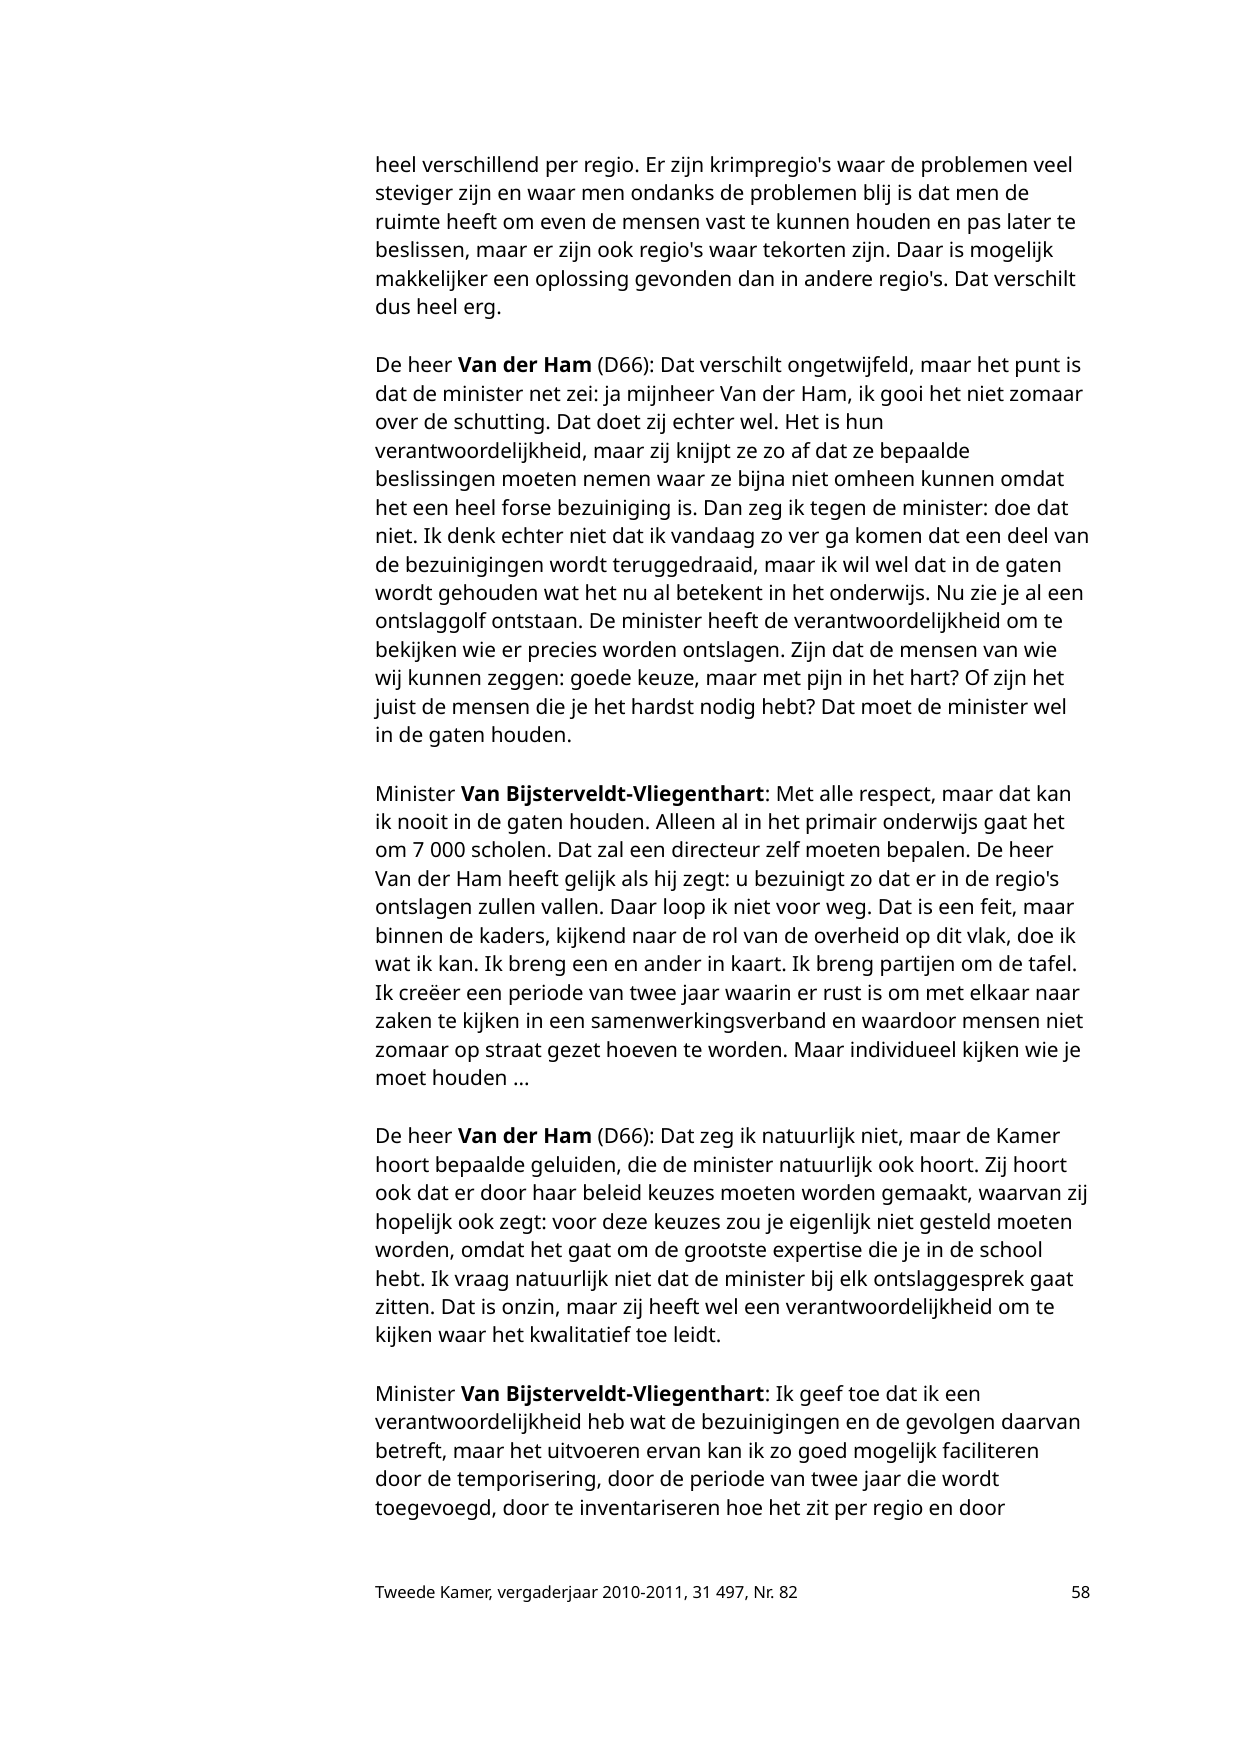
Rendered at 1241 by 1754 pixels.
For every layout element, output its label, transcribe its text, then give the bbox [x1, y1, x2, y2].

text Minister Van Bijsterveldt-Vliegenthart: Ik geef toe dat ik een verantwoordelijkheid heb wat de bezuinigingen en de gevolgen daarvan betreft, maar het uitvoeren ervan kan ik zo goed mogelijk faciliteren door de temporisering, door de periode van twee jaar die wordt toegevoegd, door te inventariseren hoe het zit per regio en door [375, 1379, 1090, 1521]
text De heer Van der Ham (D66): Dat zeg ik natuurlijk niet, maar de Kamer hoort bepaalde geluiden, die de minister natuurlijk ook hoort. Zij hoort ook dat er door haar beleid keuzes moeten worden gemaakt, waarvan zij hopelijk ook zegt: voor deze keuzes zou je eigenlijk niet gesteld moeten worden, omdat het gaat om de grootste expertise die je in de school hebt. Ik vraag natuurlijk niet dat de minister bij elk ontslaggesprek gaat zitten. Dat is onzin, maar zij heeft wel een verantwoordelijkheid om te kijken waar het kwalitatief toe leidt. [375, 1122, 1090, 1349]
text heel verschillend per regio. Er zijn krimpregio's waar de problemen veel steviger zijn en waar men ondanks de problemen blij is dat men de ruimte heeft om even de mensen vast te kunnen houden en pas later te beslissen, maar er zijn ook regio's waar tekorten zijn. Daar is mogelijk makkelijker een oplossing gevonden dan in andere regio's. Dat verschilt dus heel erg. [375, 150, 1090, 321]
text De heer Van der Ham (D66): Dat verschilt ongetwijfeld, maar het punt is dat de minister net zei: ja mijnheer Van der Ham, ik gooi het niet zomaar over de schutting. Dat doet zij echter wel. Het is hun verantwoordelijkheid, maar zij knijpt ze zo af dat ze bepaalde beslissingen moeten nemen waar ze bijna niet omheen kunnen omdat het een heel forse bezuiniging is. Dan zeg ik tegen de minister: doe dat niet. Ik denk echter niet dat ik vandaag zo ver ga komen dat een deel van de bezuinigingen wordt teruggedraaid, maar ik wil wel dat in de gaten wordt gehouden wat het nu al betekent in het onderwijs. Nu zie je al een ontslaggolf ontstaan. De minister heeft de verantwoordelijkheid om te bekijken wie er precies worden ontslagen. Zijn dat de mensen van wie wij kunnen zeggen: goede keuze, maar met pijn in het hart? Of zijn het juist de mensen die je het hardst nodig hebt? Dat moet de minister wel in de gaten houden. [375, 351, 1090, 749]
text Minister Van Bijsterveldt-Vliegenthart: Met alle respect, maar dat kan ik nooit in de gaten houden. Alleen al in het primair onderwijs gaat het om 7 000 scholen. Dat zal een directeur zelf moeten bepalen. De heer Van der Ham heeft gelijk als hij zegt: u bezuinigt zo dat er in de regio's ontslagen zullen vallen. Daar loop ik niet voor weg. Dat is een feit, maar binnen de kaders, kijkend naar de rol van de overheid op dit vlak, doe ik wat ik kan. Ik breng een en ander in kaart. Ik breng partijen om de tafel. Ik creëer een periode van twee jaar waarin er rust is om met elkaar naar zaken te kijken in een samenwerkingsverband en waardoor mensen niet zomaar op straat gezet hoeven te worden. Maar individueel kijken wie je moet houden ... [375, 779, 1090, 1092]
